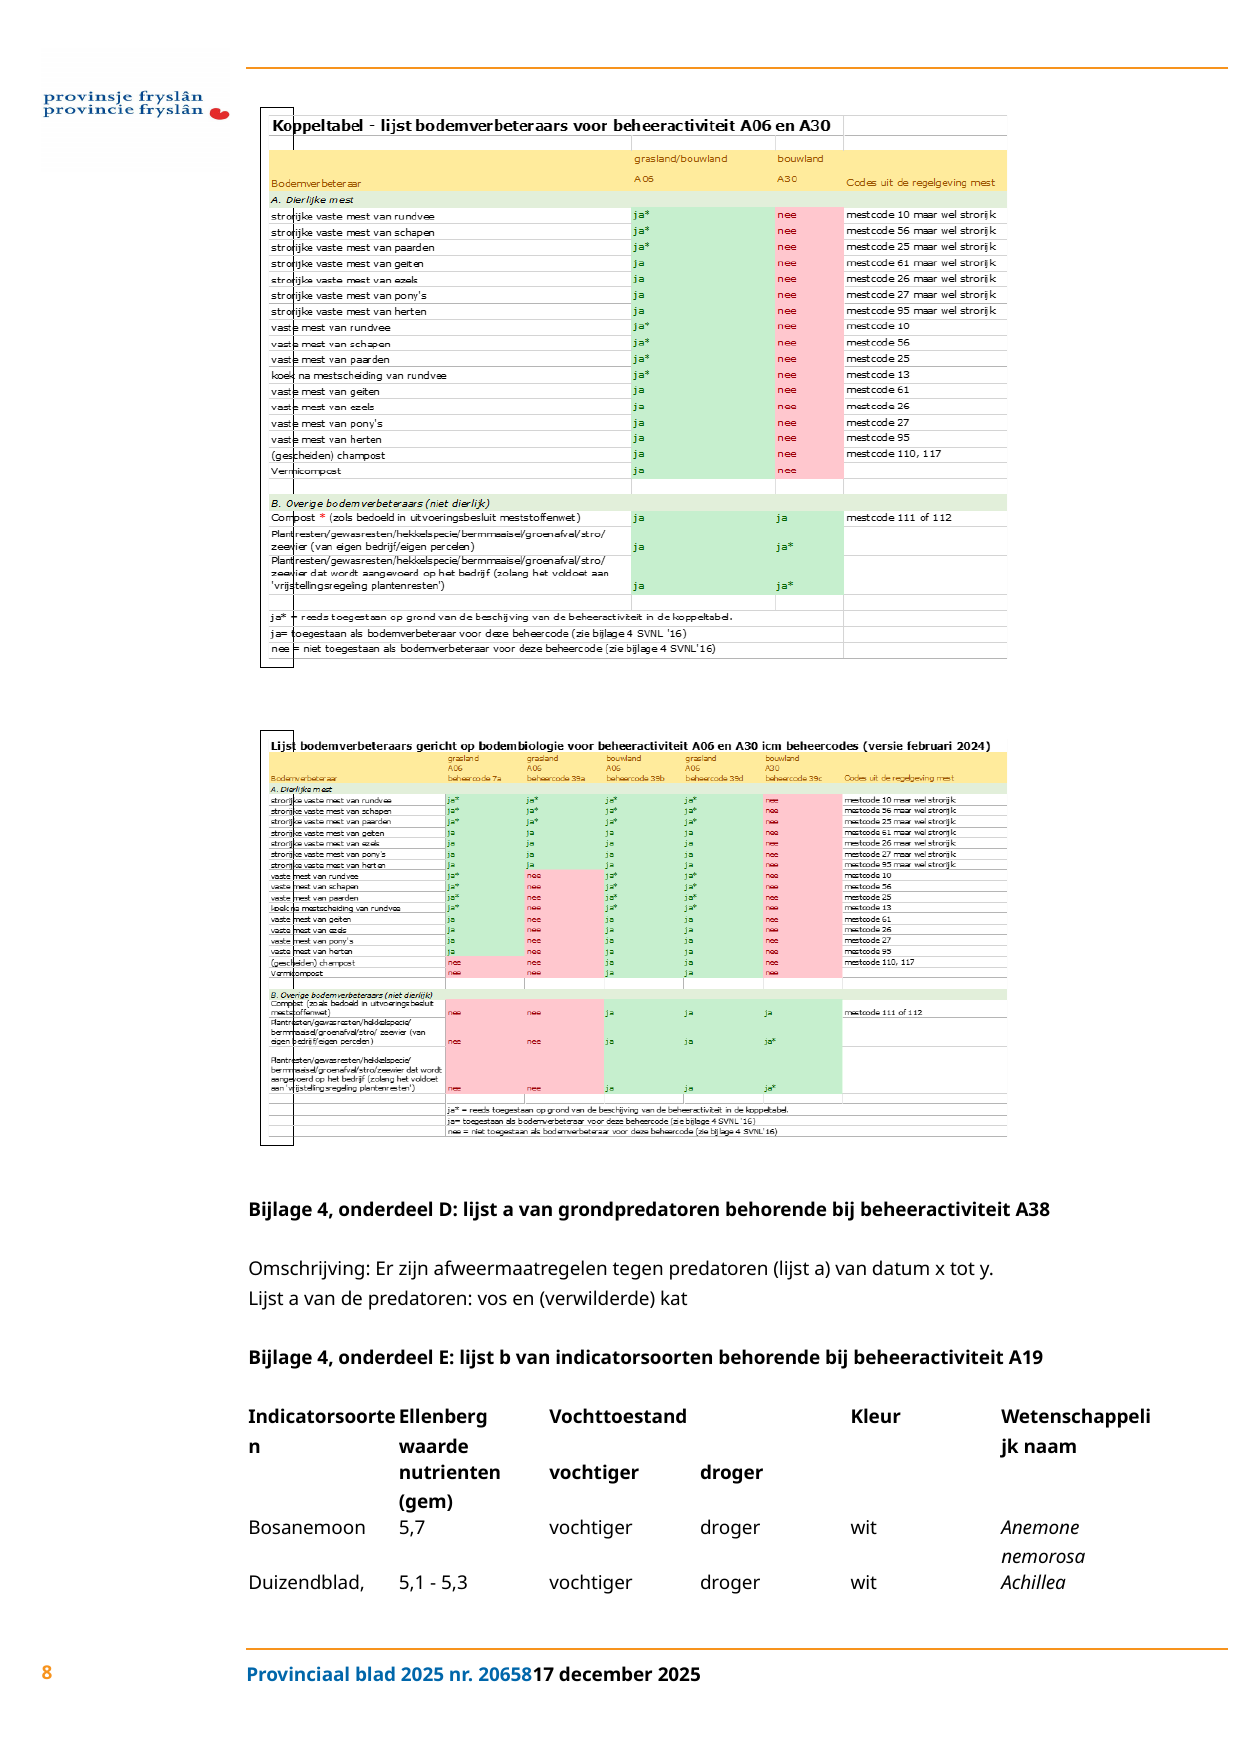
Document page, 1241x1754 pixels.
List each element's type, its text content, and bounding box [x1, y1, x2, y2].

table_cell droger [700, 1459, 850, 1514]
text Bijlage 4, onderdeel E: lijst b van indicatorsoorten behorende bij beheeractiviteit A19 [248, 1344, 1152, 1370]
picture [268, 115, 1008, 659]
table_cell wit [850, 1570, 1001, 1595]
table_cell Achillea [1001, 1570, 1152, 1595]
text Omschrijving: Er zijn afweermaatregelen tegen predatoren (lijst a) van datum x tot y. [248, 1256, 1152, 1281]
table_header Kleur [850, 1404, 1001, 1459]
picture [41, 47, 231, 172]
table_cell 5,7 [399, 1514, 549, 1569]
table_cell vochtiger [549, 1459, 700, 1514]
table_cell droger [700, 1514, 850, 1569]
table_header Ellenberg waarde [399, 1404, 549, 1459]
table_header Vochttoestand [549, 1404, 850, 1459]
picture [268, 739, 1008, 1137]
table_cell droger [700, 1570, 850, 1595]
table_cell Duizendblad, [248, 1570, 398, 1595]
table_cell [850, 1459, 1001, 1514]
table_cell Anemone nemorosa [1001, 1514, 1152, 1569]
table_cell vochtiger [549, 1570, 700, 1595]
text Lijst a van de predatoren: vos en (verwilderde) kat [248, 1285, 1152, 1311]
table_cell [248, 1459, 398, 1514]
table_header Indicatorsoorten [248, 1404, 398, 1459]
table_cell nutrienten (gem) [399, 1459, 549, 1514]
table_cell wit [850, 1514, 1001, 1569]
table_header Wetenschappelijk naam [1001, 1404, 1152, 1459]
text Bijlage 4, onderdeel D: lijst a van grondpredatoren behorende bij beheeractiviteit A38 [248, 1196, 1152, 1222]
table_cell 5,1 - 5,3 [399, 1570, 549, 1595]
table_cell vochtiger [549, 1514, 700, 1569]
table_cell Bosanemoon [248, 1514, 398, 1569]
table_cell [1001, 1459, 1152, 1514]
